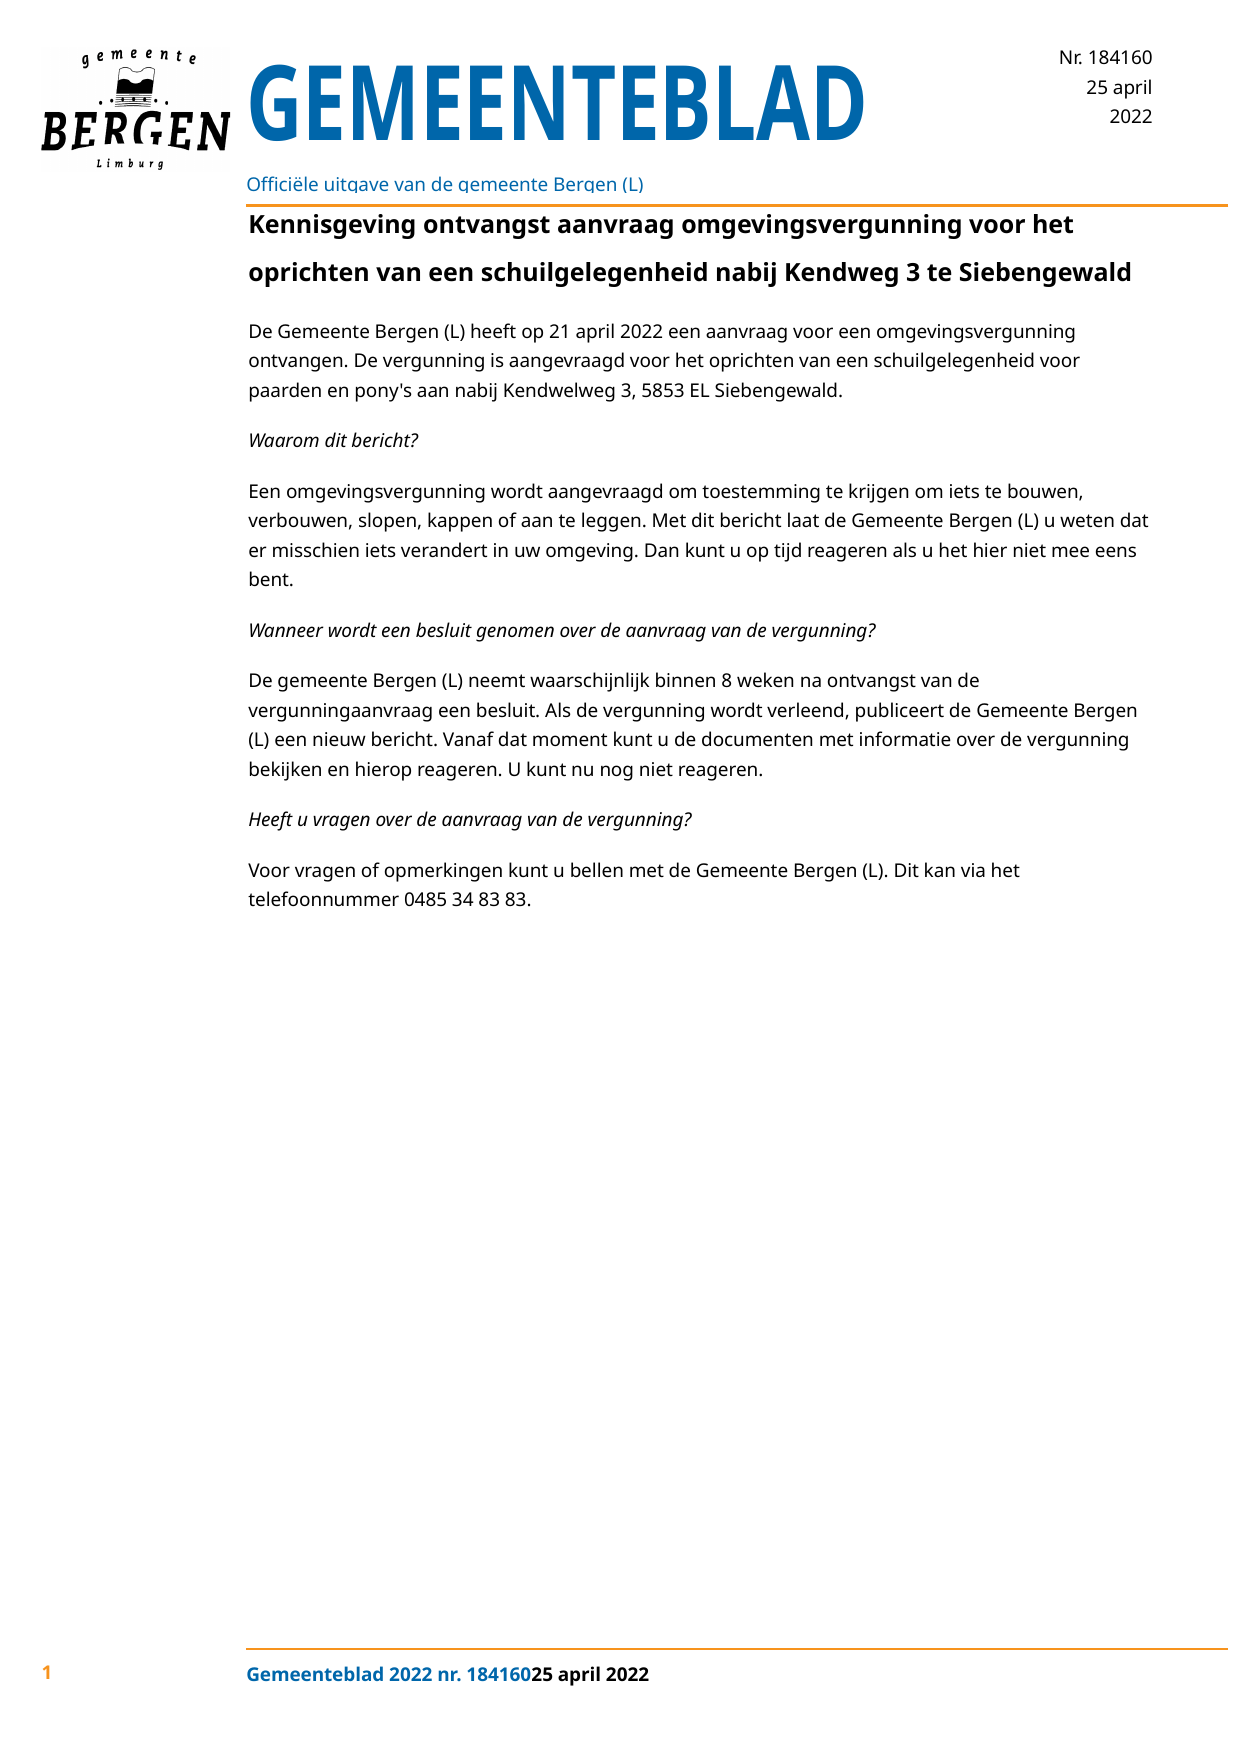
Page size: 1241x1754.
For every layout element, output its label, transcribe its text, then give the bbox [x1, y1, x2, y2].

text Heeft u vragen over de aanvraag van de vergunning? [248, 807, 1152, 832]
text Kennisgeving ontvangst aanvraag omgevingsvergunning voor het oprichten van een schuilgelegenheid nabij Kendweg 3 te Siebengewald [248, 207, 1152, 288]
text De Gemeente Bergen (L) heeft op 21 april 2022 een aanvraag voor een omgevingsvergunning ontvangen. De vergunning is aangevraagd voor het oprichten van een schuilgelegenheid voor paarden en pony's aan nabij Kendwelweg 3, 5853 EL Siebengewald. [248, 318, 1152, 403]
text Een omgevingsvergunning wordt aangevraagd om toestemming te krijgen om iets te bouwen, verbouwen, slopen, kappen of aan te leggen. Met dit bericht laat de Gemeente Bergen (L) u weten dat er misschien iets verandert in uw omgeving. Dan kunt u op tijd reageren als u het hier niet mee eens bent. [248, 478, 1152, 592]
text De gemeente Bergen (L) neemt waarschijnlijk binnen 8 weken na ontvangst van de vergunningaanvraag een besluit. Als de vergunning wordt verleend, publiceert de Gemeente Bergen (L) een nieuw bericht. Vanaf dat moment kunt u de documenten met informatie over de vergunning bekijken en hierop reageren. U kunt nu nog niet reageren. [248, 667, 1152, 782]
text Voor vragen of opmerkingen kunt u bellen met de Gemeente Bergen (L). Dit kan via het telefoonnummer 0485 34 83 83. [248, 857, 1152, 912]
picture [41, 47, 231, 172]
text Wanneer wordt een besluit genomen over de aanvraag van de vergunning? [248, 617, 1152, 643]
text Waarom dit bericht? [248, 427, 1152, 453]
